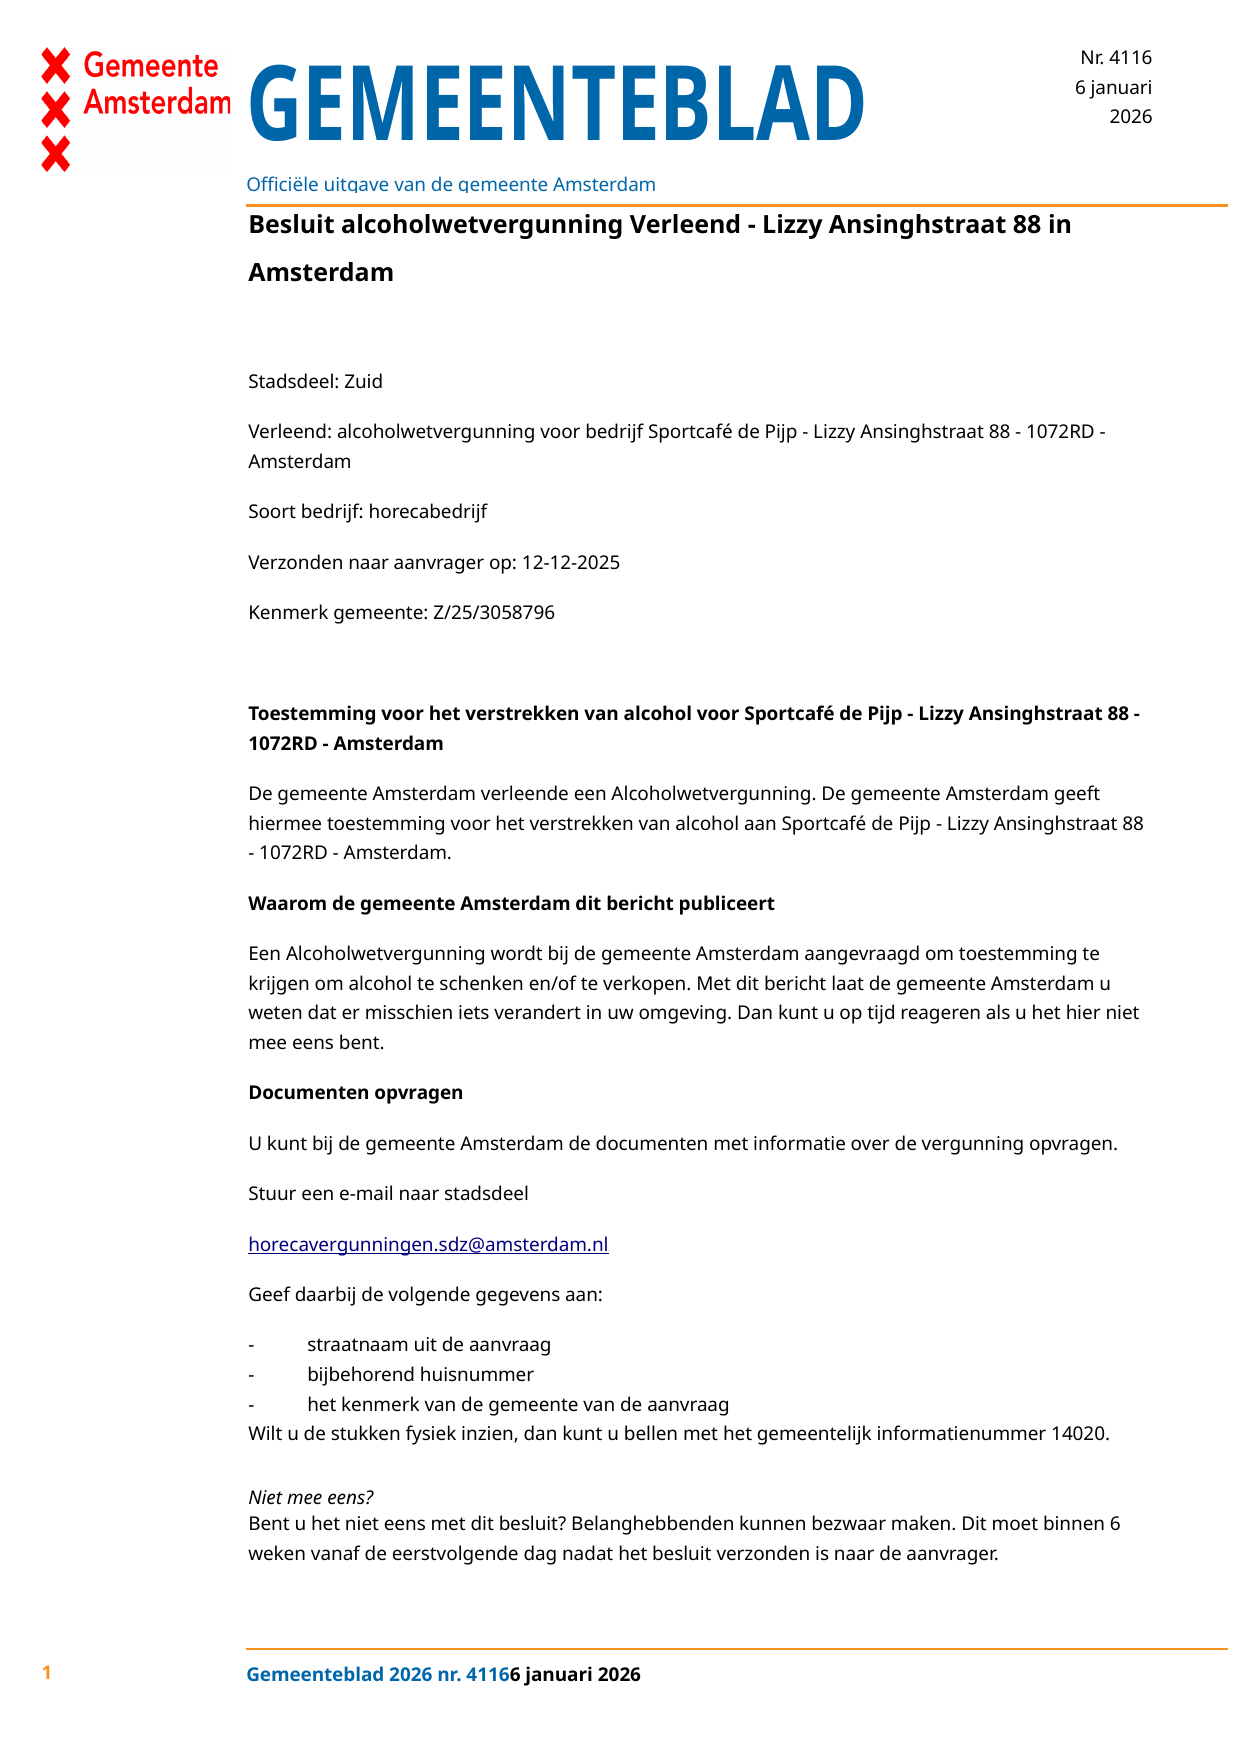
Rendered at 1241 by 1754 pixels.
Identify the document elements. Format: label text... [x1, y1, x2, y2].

text Wilt u de stukken fysiek inzien, dan kunt u bellen met het gemeentelijk informatienummer 14020. [248, 1420, 1152, 1446]
list het kenmerk van de gemeente van de aanvraag [248, 1391, 1152, 1417]
text Stuur een e-mail naar stadsdeel [248, 1180, 1152, 1206]
text Een Alcoholwetvergunning wordt bij de gemeente Amsterdam aangevraagd om toestemming te krijgen om alcohol te schenken en/of te verkopen. Met dit bericht laat de gemeente Amsterdam u weten dat er misschien iets verandert in uw omgeving. Dan kunt u op tijd reageren als u het hier niet mee eens bent. [248, 940, 1152, 1055]
text Waarom de gemeente Amsterdam dit bericht publiceert [248, 890, 1152, 916]
text Verzonden naar aanvrager op: 12-12-2025 [248, 549, 1152, 575]
list bijbehorend huisnummer [248, 1361, 1152, 1387]
text U kunt bij de gemeente Amsterdam de documenten met informatie over de vergunning opvragen. [248, 1130, 1152, 1156]
text Besluit alcoholwetvergunning Verleend - Lizzy Ansinghstraat 88 in Amsterdam [248, 207, 1152, 288]
text De gemeente Amsterdam verleende een Alcoholwetvergunning. De gemeente Amsterdam geeft hiermee toestemming voor het verstrekken van alcohol aan Sportcafé de Pijp - Lizzy Ansinghstraat 88 - 1072RD - Amsterdam. [248, 780, 1152, 865]
text horecavergunningen.sdz@amsterdam.nl [248, 1231, 1152, 1257]
text Verleend: alcoholwetvergunning voor bedrijf Sportcafé de Pijp - Lizzy Ansinghstraat 88 - 1072RD - Amsterdam [248, 419, 1152, 474]
text Niet mee eens? [248, 1484, 1152, 1510]
list straatnaam uit de aanvraag [248, 1332, 1152, 1357]
text Stadsdeel: Zuid [248, 368, 1152, 394]
picture [41, 47, 231, 172]
text Toestemming voor het verstrekken van alcohol voor Sportcafé de Pijp - Lizzy Ansinghstraat 88 - 1072RD - Amsterdam [248, 700, 1152, 756]
text Documenten opvragen [248, 1079, 1152, 1105]
text Soort bedrijf: horecabedrijf [248, 499, 1152, 524]
text Bent u het niet eens met dit besluit? Belanghebbenden kunnen bezwaar maken. Dit moet binnen 6 weken vanaf de eerstvolgende dag nadat het besluit verzonden is naar de aanvrager. [248, 1510, 1152, 1565]
text Geef daarbij de volgende gegevens aan: [248, 1281, 1152, 1307]
text Kenmerk gemeente: Z/25/3058796 [248, 599, 1152, 625]
